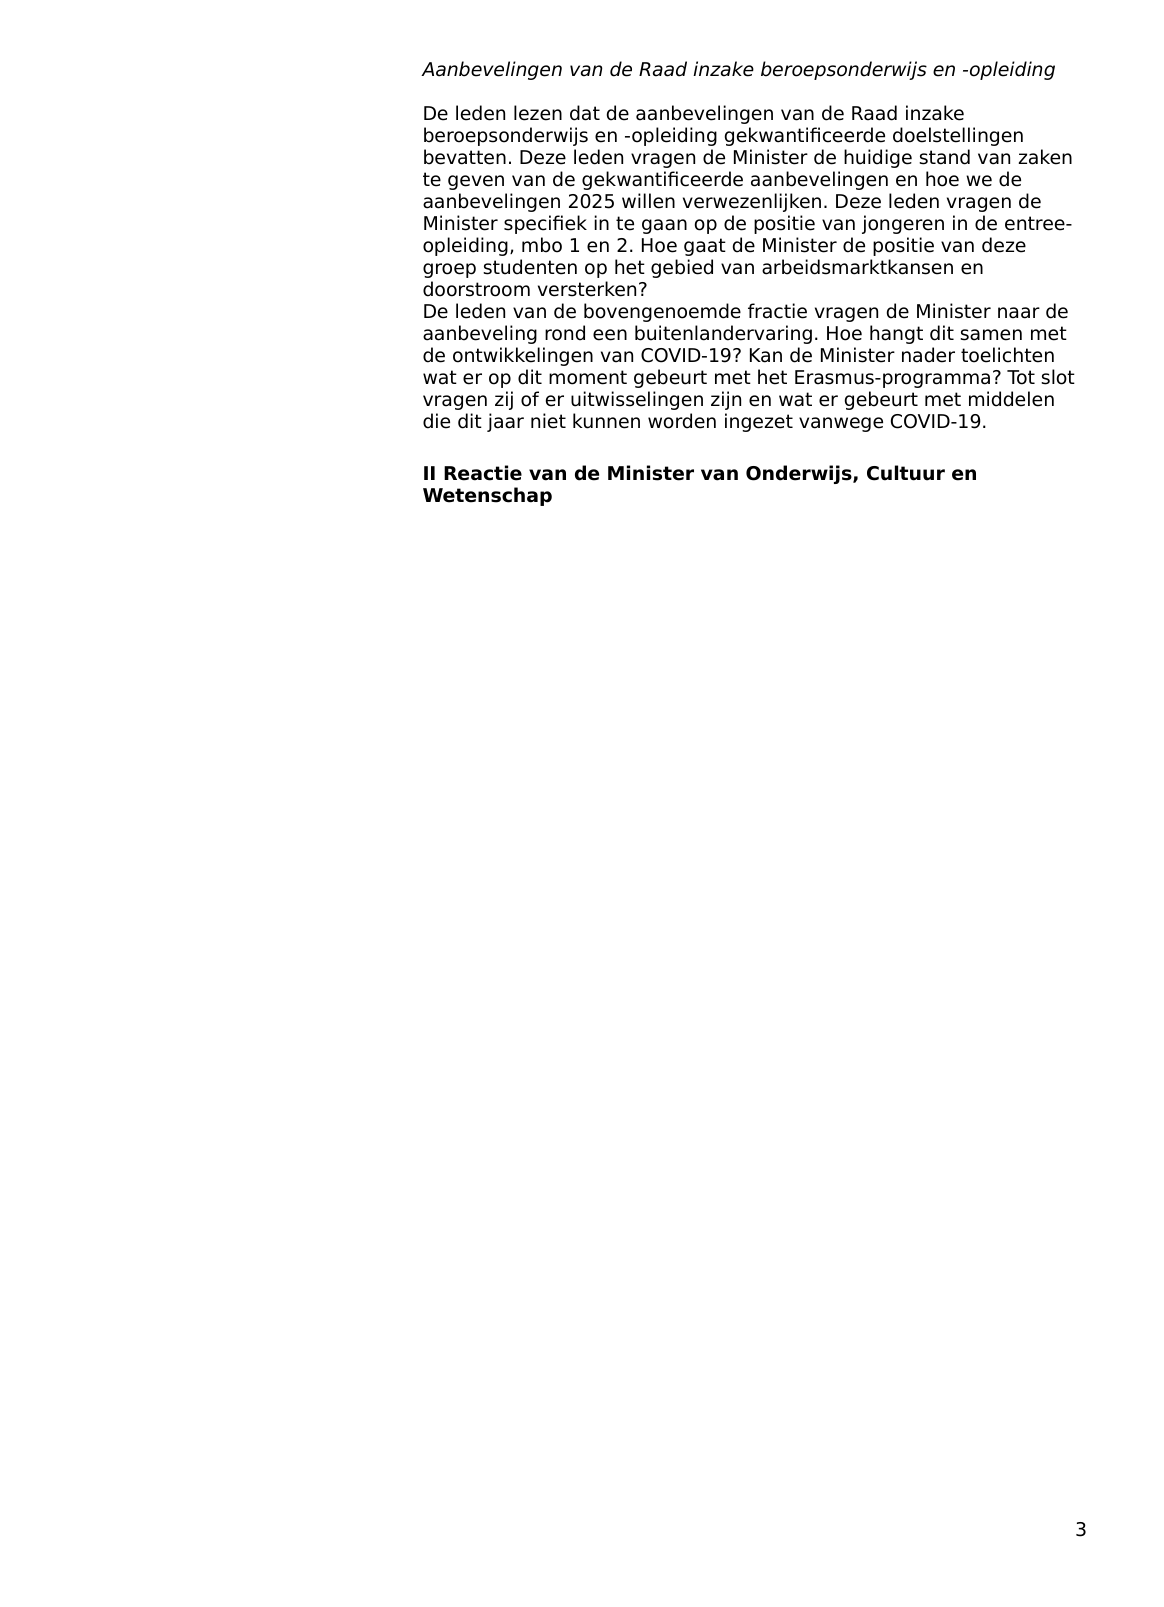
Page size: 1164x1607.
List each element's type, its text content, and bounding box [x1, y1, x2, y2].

text De leden van de bovengenoemde fractie vragen de Minister naar de aanbeveling rond een buitenlandervaring. Hoe hangt dit samen met de ontwikkelingen van COVID-19? Kan de Minister nader toelichten wat er op dit moment gebeurt met het Erasmus-programma? Tot slot vragen zij of er uitwisselingen zijn en wat er gebeurt met middelen die dit jaar niet kunnen worden ingezet vanwege COVID-19. [422, 301, 1087, 433]
subtitle II Reactie van de Minister van Onderwijs, Cultuur en Wetenschap [422, 463, 1087, 507]
subtitle Aanbevelingen van de Raad inzake beroepsonderwijs en -opleiding [422, 59, 1087, 81]
text De leden lezen dat de aanbevelingen van de Raad inzake beroepsonderwijs en -opleiding gekwantificeerde doelstellingen bevatten. Deze leden vragen de Minister de huidige stand van zaken te geven van de gekwantificeerde aanbevelingen en hoe we de aanbevelingen 2025 willen verwezenlijken. Deze leden vragen de Minister specifiek in te gaan op de positie van jongeren in de entree-opleiding, mbo 1 en 2. Hoe gaat de Minister de positie van deze groep studenten op het gebied van arbeidsmarktkansen en doorstroom versterken? [422, 103, 1087, 301]
